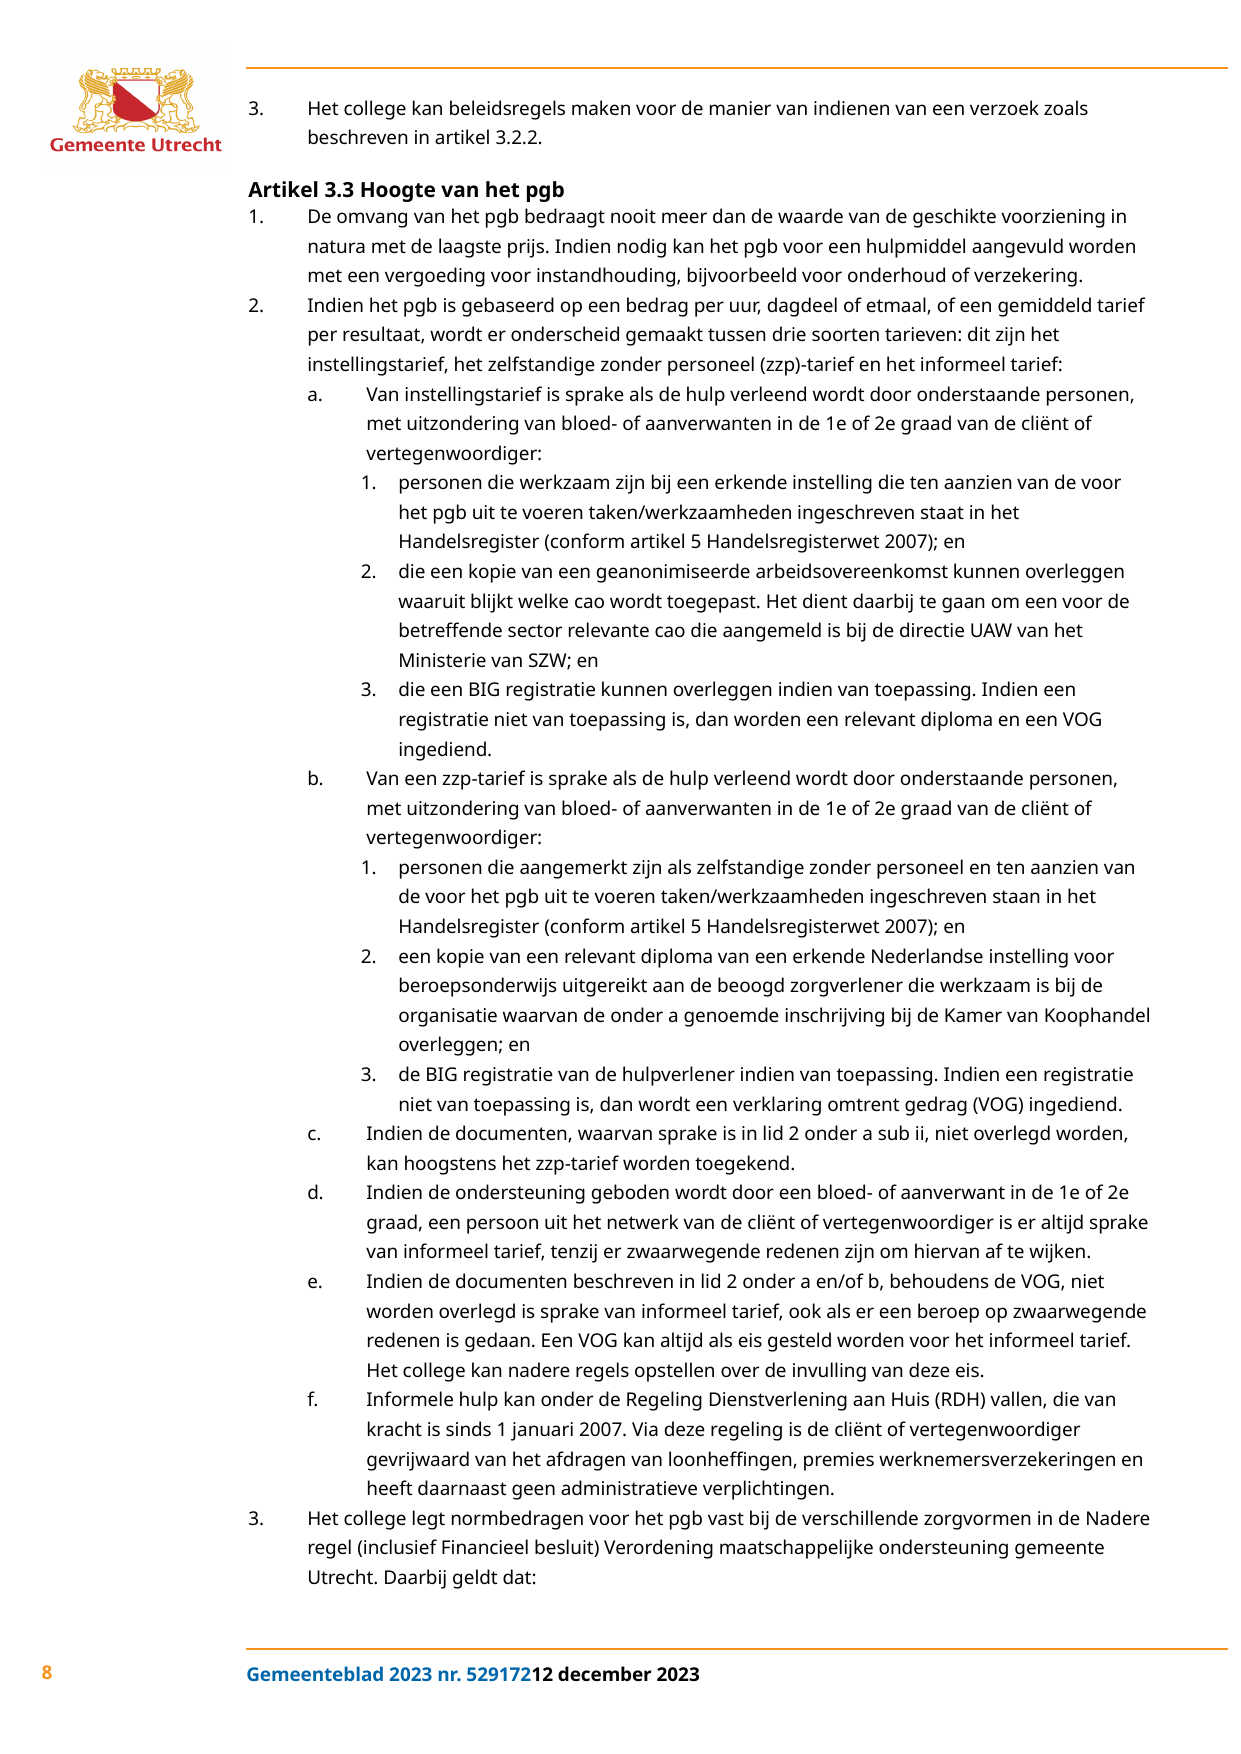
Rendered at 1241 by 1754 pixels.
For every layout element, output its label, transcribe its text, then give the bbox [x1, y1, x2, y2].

list Het college legt normbedragen voor het pgb vast bij de verschillende zorgvormen in de Nadere regel (inclusief Financieel besluit) Verordening maatschappelijke ondersteuning gemeente Utrecht. Daarbij geldt dat: [248, 1505, 1152, 1590]
list die een BIG registratie kunnen overleggen indien van toepassing. Indien een registratie niet van toepassing is, dan worden een relevant diploma en een VOG ingediend. [361, 677, 1152, 761]
list Indien het pgb is gebaseerd op een bedrag per uur, dagdeel of etmaal, of een gemiddeld tarief per resultaat, wordt er onderscheid gemaakt tussen drie soorten tarieven: dit zijn het instellingstarief, het zelfstandige zonder personeel (zzp)-tarief en het informeel tarief: [248, 292, 1152, 377]
list Indien de ondersteuning geboden wordt door een bloed- of aanverwant in de 1e of 2e graad, een persoon uit het netwerk van de cliënt of vertegenwoordiger is er altijd sprake van informeel tarief, tenzij er zwaarwegende redenen zijn om hiervan af te wijken. [307, 1179, 1152, 1264]
list Indien de documenten, waarvan sprake is in lid 2 onder a sub ii, niet overlegd worden, kan hoogstens het zzp-tarief worden toegekend. [307, 1120, 1152, 1176]
list personen die werkzaam zijn bij een erkende instelling die ten aanzien van de voor het pgb uit te voeren taken/werkzaamheden ingeschreven staat in het Handelsregister (conform artikel 5 Handelsregisterwet 2007); en [361, 469, 1152, 554]
list die een kopie van een geanonimiseerde arbeidsovereenkomst kunnen overleggen waaruit blijkt welke cao wordt toegepast. Het dient daarbij te gaan om een voor de betreffende sector relevante cao die aangemeld is bij de directie UAW van het Ministerie van SZW; en [361, 558, 1152, 673]
list Van instellingstarief is sprake als de hulp verleend wordt door onderstaande personen, met uitzondering van bloed- of aanverwanten in de 1e of 2e graad van de cliënt of vertegenwoordiger: [307, 381, 1152, 466]
list personen die aangemerkt zijn als zelfstandige zonder personeel en ten aanzien van de voor het pgb uit te voeren taken/werkzaamheden ingeschreven staan in het Handelsregister (conform artikel 5 Handelsregisterwet 2007); en [361, 854, 1152, 939]
list de BIG registratie van de hulpverlener indien van toepassing. Indien een registratie niet van toepassing is, dan wordt een verklaring omtrent gedrag (VOG) ingediend. [361, 1061, 1152, 1116]
text Artikel 3.3 Hoogte van het pgb [248, 175, 1152, 203]
list Van een zzp-tarief is sprake als de hulp verleend wordt door onderstaande personen, met uitzondering van bloed- of aanverwanten in de 1e of 2e graad van de cliënt of vertegenwoordiger: [307, 765, 1152, 850]
picture [41, 47, 231, 172]
list Informele hulp kan onder de Regeling Dienstverlening aan Huis (RDH) vallen, die van kracht is sinds 1 januari 2007. Via deze regeling is de cliënt of vertegenwoordiger gevrijwaard van het afdragen van loonheffingen, premies werknemersverzekeringen en heeft daarnaast geen administratieve verplichtingen. [307, 1387, 1152, 1501]
list Indien de documenten beschreven in lid 2 onder a en/of b, behoudens de VOG, niet worden overlegd is sprake van informeel tarief, ook als er een beroep op zwaarwegende redenen is gedaan. Een VOG kan altijd als eis gesteld worden voor het informeel tarief. Het college kan nadere regels opstellen over de invulling van deze eis. [307, 1268, 1152, 1383]
list De omvang van het pgb bedraagt nooit meer dan de waarde van de geschikte voorziening in natura met de laagste prijs. Indien nodig kan het pgb voor een hulpmiddel aangevuld worden met een vergoeding voor instandhouding, bijvoorbeeld voor onderhoud of verzekering. [248, 203, 1152, 288]
list Het college kan beleidsregels maken voor de manier van indienen van een verzoek zoals beschreven in artikel 3.2.2. [248, 95, 1152, 150]
list een kopie van een relevant diploma van een erkende Nederlandse instelling voor beroepsonderwijs uitgereikt aan de beoogd zorgverlener die werkzaam is bij de organisatie waarvan de onder a genoemde inschrijving bij de Kamer van Koophandel overleggen; en [361, 943, 1152, 1057]
